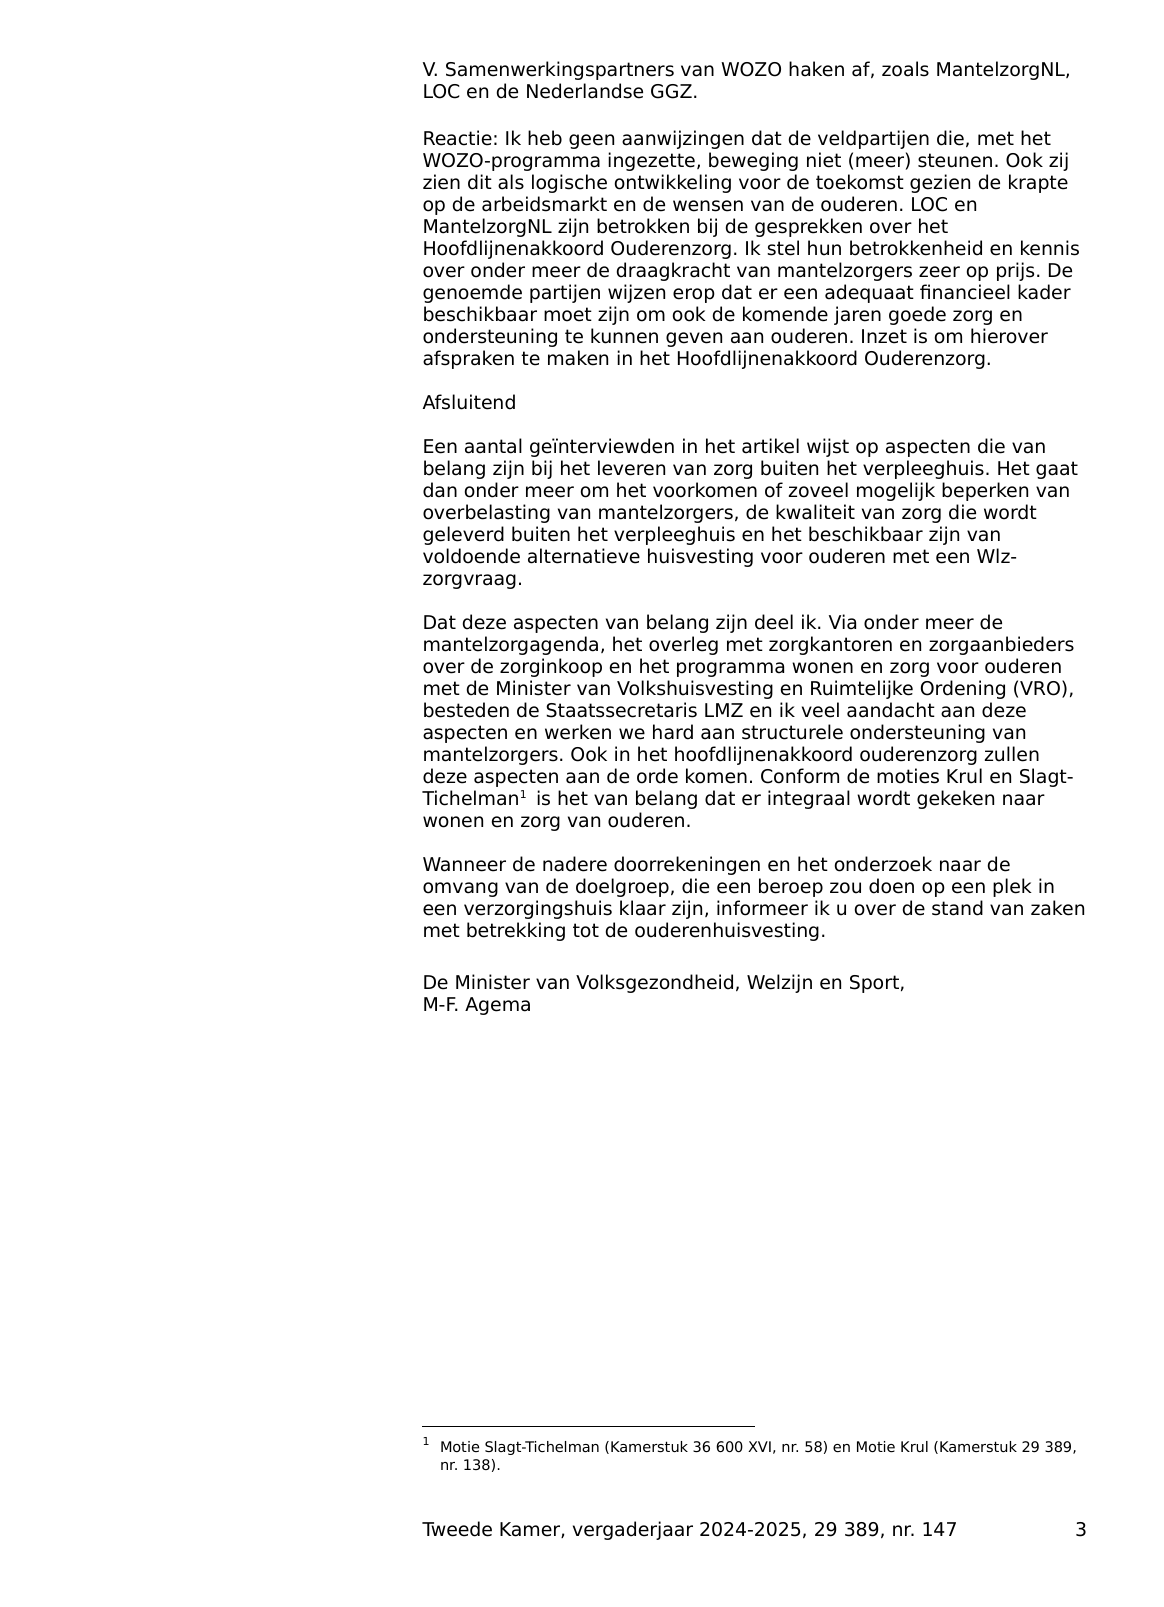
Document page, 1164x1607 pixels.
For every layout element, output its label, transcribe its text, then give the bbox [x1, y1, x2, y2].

text De Minister van Volksgezondheid, Welzijn en Sport, M-F. Agema [422, 972, 1087, 1016]
text Een aantal geïnterviewden in het artikel wijst op aspecten die van belang zijn bij het leveren van zorg buiten het verpleeghuis. Het gaat dan onder meer om het voorkomen of zoveel mogelijk beperken van overbelasting van mantelzorgers, de kwaliteit van zorg die wordt geleverd buiten het verpleeghuis en het beschikbaar zijn van voldoende alternatieve huisvesting voor ouderen met een Wlz-zorgvraag. [422, 436, 1087, 590]
subtitle Afsluitend [422, 392, 1087, 414]
text Wanneer de nadere doorrekeningen en het onderzoek naar de omvang van de doelgroep, die een beroep zou doen op een plek in een verzorgingshuis klaar zijn, informeer ik u over de stand van zaken met betrekking tot de ouderenhuisvesting. [422, 854, 1087, 942]
text Dat deze aspecten van belang zijn deel ik. Via onder meer de mantelzorgagenda, het overleg met zorgkantoren en zorgaanbieders over de zorginkoop en het programma wonen en zorg voor ouderen met de Minister van Volkshuisvesting en Ruimtelijke Ordening (VRO), besteden de Staatssecretaris LMZ en ik veel aandacht aan deze aspecten en werken we hard aan structurele ondersteuning van mantelzorgers. Ook in het hoofdlijnenakkoord ouderenzorg zullen deze aspecten aan de orde komen. Conform de moties Krul en Slagt-Tichelman is het van belang dat er integraal wordt gekeken naar wonen en zorg van ouderen. [422, 612, 1087, 832]
text Motie Slagt-Tichelman (Kamerstuk 36 600 XVI, nr. 58) en Motie Krul (Kamerstuk 29 389, nr. 138). [422, 1435, 1087, 1474]
text Reactie: Ik heb geen aanwijzingen dat de veldpartijen die, met het WOZO-programma ingezette, beweging niet (meer) steunen. Ook zij zien dit als logische ontwikkeling voor de toekomst gezien de krapte op de arbeidsmarkt en de wensen van de ouderen. LOC en MantelzorgNL zijn betrokken bij de gesprekken over het Hoofdlijnenakkoord Ouderenzorg. Ik stel hun betrokkenheid en kennis over onder meer de draagkracht van mantelzorgers zeer op prijs. De genoemde partijen wijzen erop dat er een adequaat financieel kader beschikbaar moet zijn om ook de komende jaren goede zorg en ondersteuning te kunnen geven aan ouderen. Inzet is om hierover afspraken te maken in het Hoofdlijnenakkoord Ouderenzorg. [422, 128, 1087, 370]
subtitle V. Samenwerkingspartners van WOZO haken af, zoals MantelzorgNL, LOC en de Nederlandse GGZ. [422, 59, 1087, 103]
